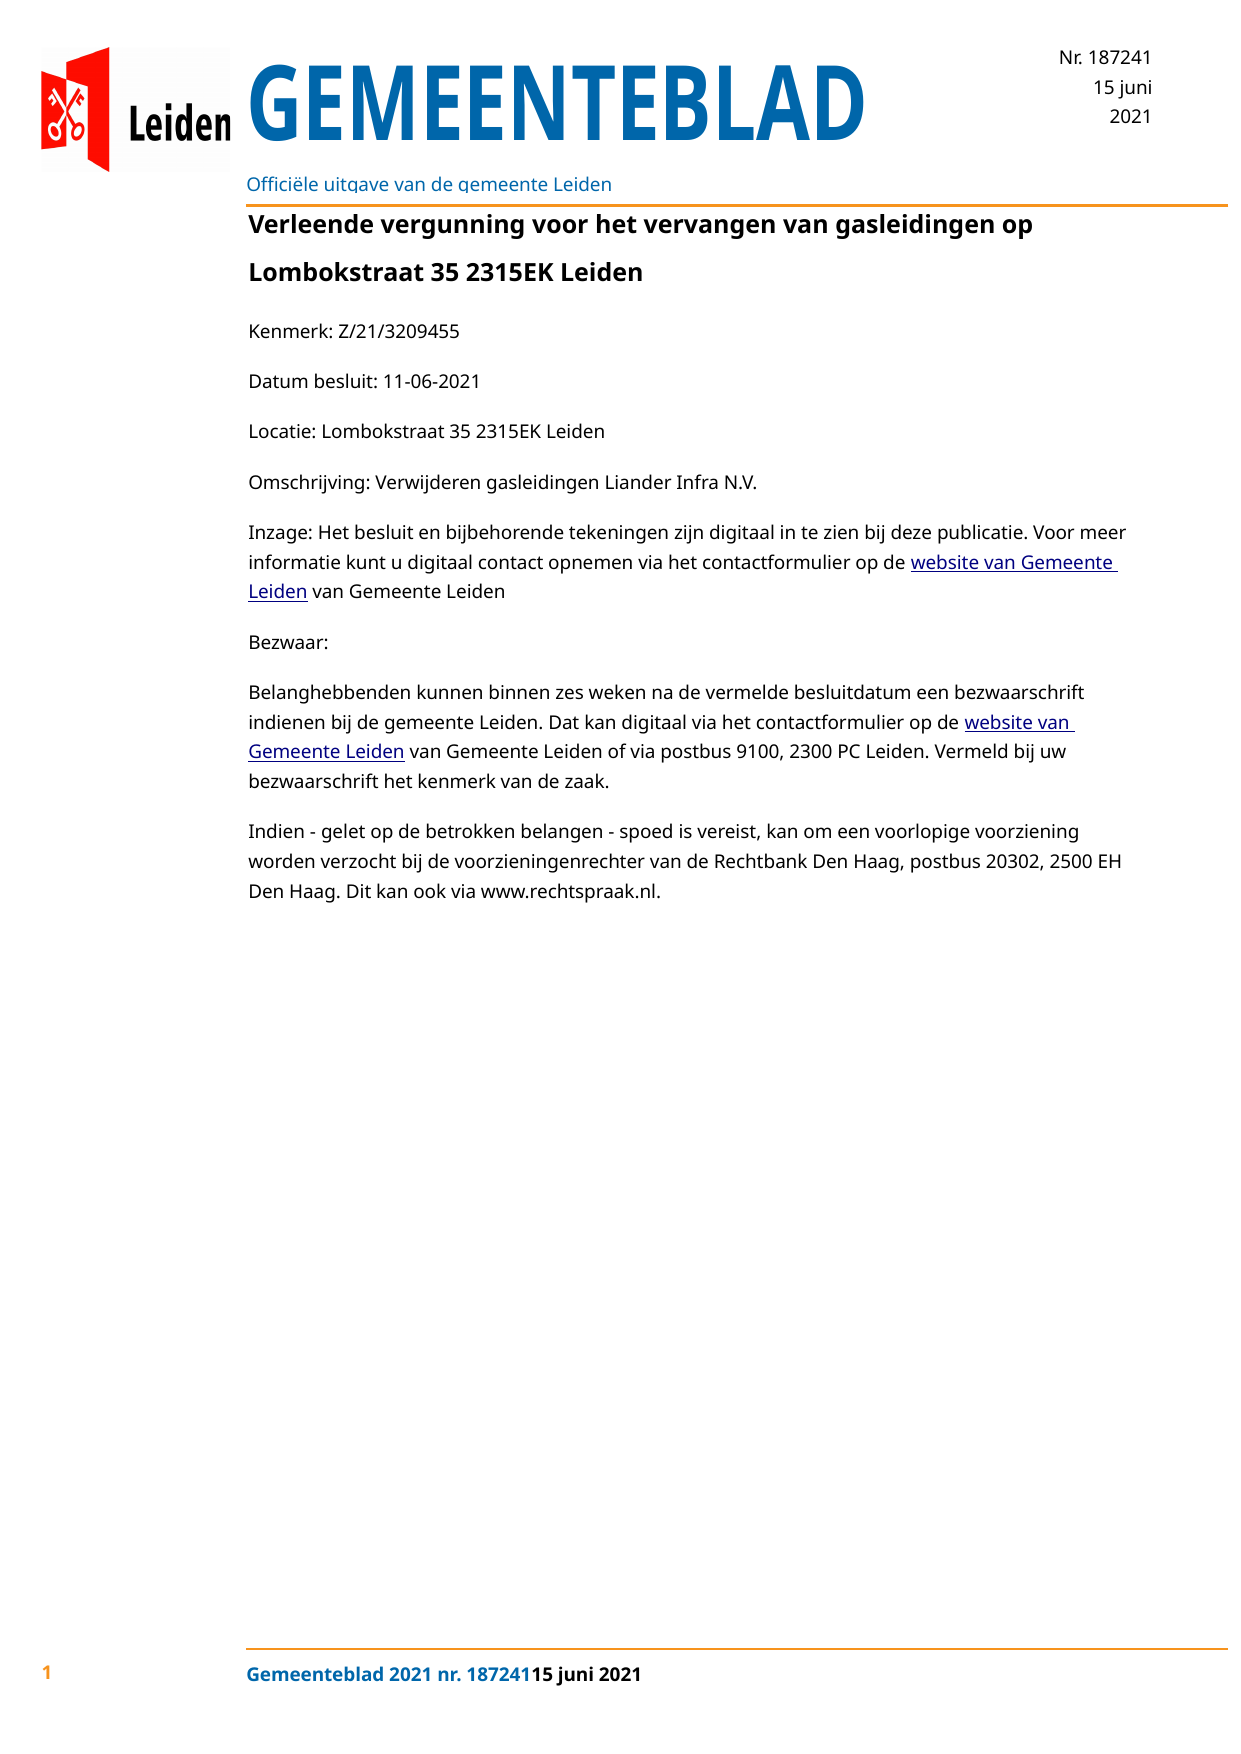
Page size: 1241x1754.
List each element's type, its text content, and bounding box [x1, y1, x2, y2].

text Datum besluit: 11-06-2021 [248, 368, 1152, 394]
text Omschrijving: Verwijderen gasleidingen Liander Infra N.V. [248, 469, 1152, 495]
text Belanghebbenden kunnen binnen zes weken na de vermelde besluitdatum een bezwaarschrift indienen bij de gemeente Leiden. Dat kan digitaal via het contactformulier op de website van Gemeente Leiden van Gemeente Leiden of via postbus 9100, 2300 PC Leiden. Vermeld bij uw bezwaarschrift het kenmerk van de zaak. [248, 679, 1152, 794]
text Kenmerk: Z/21/3209455 [248, 318, 1152, 344]
picture [41, 47, 231, 172]
text Locatie: Lombokstraat 35 2315EK Leiden [248, 419, 1152, 444]
text Verleende vergunning voor het vervangen van gasleidingen op Lombokstraat 35 2315EK Leiden [248, 207, 1152, 288]
text Inzage: Het besluit en bijbehorende tekeningen zijn digitaal in te zien bij deze publicatie. Voor meer informatie kunt u digitaal contact opnemen via het contactformulier op de website van Gemeente Leiden van Gemeente Leiden [248, 519, 1152, 604]
text Bezwaar: [248, 629, 1152, 655]
text Indien - gelet op de betrokken belangen - spoed is vereist, kan om een voorlopige voorziening worden verzocht bij de voorzieningenrechter van de Rechtbank Den Haag, postbus 20302, 2500 EH Den Haag. Dit kan ook via www.rechtspraak.nl. [248, 819, 1152, 904]
